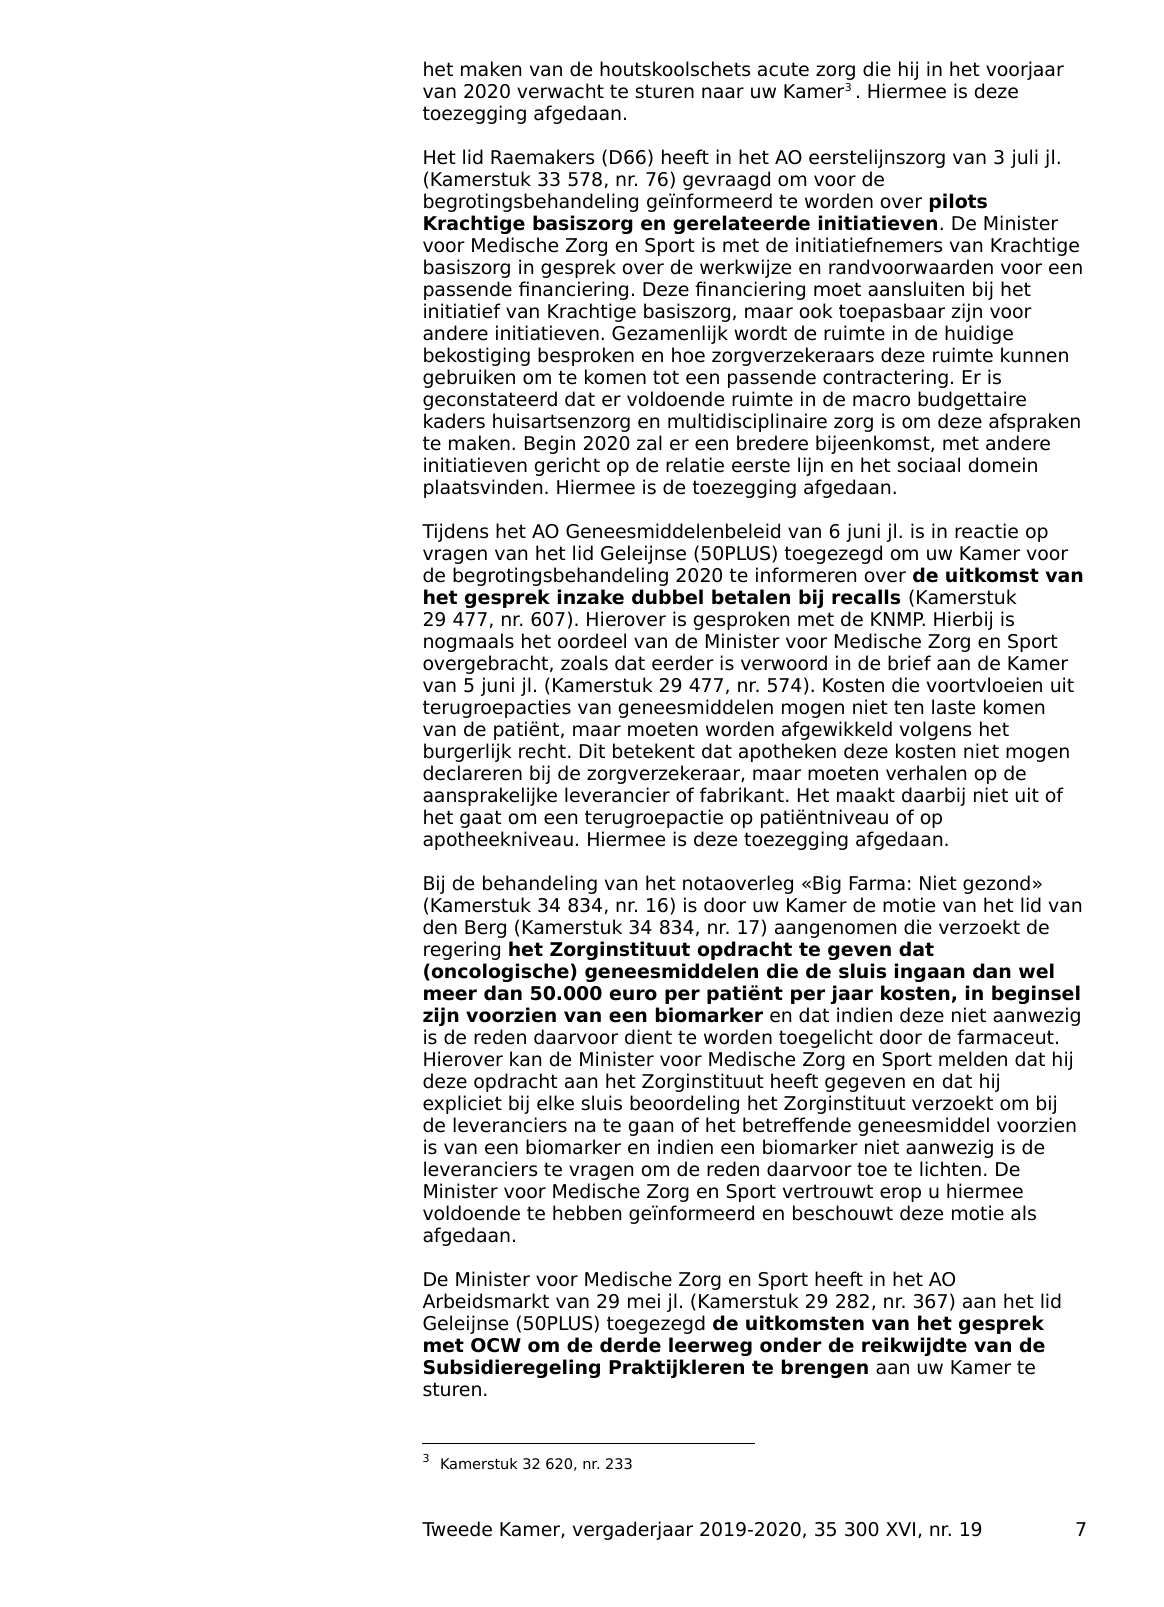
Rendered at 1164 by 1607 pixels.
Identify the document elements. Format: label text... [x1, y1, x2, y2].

text De Minister voor Medische Zorg en Sport heeft in het AO Arbeidsmarkt van 29 mei jl. (Kamerstuk 29 282, nr. 367) aan het lid Geleijnse (50PLUS) toegezegd de uitkomsten van het gesprek met OCW om de derde leerweg onder de reikwijdte van de Subsidieregeling Praktijkleren te brengen aan uw Kamer te sturen. [422, 1269, 1087, 1401]
text Tijdens het AO Geneesmiddelenbeleid van 6 juni jl. is in reactie op vragen van het lid Geleijnse (50PLUS) toegezegd om uw Kamer voor de begrotingsbehandeling 2020 te informeren over de uitkomst van het gesprek inzake dubbel betalen bij recalls (Kamerstuk 29 477, nr. 607). Hierover is gesproken met de KNMP. Hierbij is nogmaals het oordeel van de Minister voor Medische Zorg en Sport overgebracht, zoals dat eerder is verwoord in de brief aan de Kamer van 5 juni jl. (Kamerstuk 29 477, nr. 574). Kosten die voortvloeien uit terugroepacties van geneesmiddelen mogen niet ten laste komen van de patiënt, maar moeten worden afgewikkeld volgens het burgerlijk recht. Dit betekent dat apotheken deze kosten niet mogen declareren bij de zorgverzekeraar, maar moeten verhalen op de aansprakelijke leverancier of fabrikant. Het maakt daarbij niet uit of het gaat om een terugroepactie op patiëntniveau of op apotheekniveau. Hiermee is deze toezegging afgedaan. [422, 521, 1087, 851]
text Bij de behandeling van het notaoverleg «Big Farma: Niet gezond» (Kamerstuk 34 834, nr. 16) is door uw Kamer de motie van het lid van den Berg (Kamerstuk 34 834, nr. 17) aangenomen die verzoekt de regering het Zorginstituut opdracht te geven dat (oncologische) geneesmiddelen die de sluis ingaan dan wel meer dan 50.000 euro per patiënt per jaar kosten, in beginsel zijn voorzien van een biomarker en dat indien deze niet aanwezig is de reden daarvoor dient te worden toegelicht door de farmaceut. [422, 873, 1087, 1049]
text het maken van de houtskoolschets acute zorg die hij in het voorjaar van 2020 verwacht te sturen naar uw Kamer. Hiermee is deze toezegging afgedaan. [422, 59, 1087, 125]
text Hierover kan de Minister voor Medische Zorg en Sport melden dat hij deze opdracht aan het Zorginstituut heeft gegeven en dat hij expliciet bij elke sluis beoordeling het Zorginstituut verzoekt om bij de leveranciers na te gaan of het betreffende geneesmiddel voorzien is van een biomarker en indien een biomarker niet aanwezig is de leveranciers te vragen om de reden daarvoor toe te lichten. De Minister voor Medische Zorg en Sport vertrouwt erop u hiermee voldoende te hebben geïnformeerd en beschouwt deze motie als afgedaan. [422, 1049, 1087, 1247]
text Kamerstuk 32 620, nr. 233 [422, 1452, 1087, 1474]
text Het lid Raemakers (D66) heeft in het AO eerstelijnszorg van 3 juli jl. (Kamerstuk 33 578, nr. 76) gevraagd om voor de begrotingsbehandeling geïnformeerd te worden over pilots Krachtige basiszorg en gerelateerde initiatieven. De Minister voor Medische Zorg en Sport is met de initiatiefnemers van Krachtige basiszorg in gesprek over de werkwijze en randvoorwaarden voor een passende financiering. Deze financiering moet aansluiten bij het initiatief van Krachtige basiszorg, maar ook toepasbaar zijn voor andere initiatieven. Gezamenlijk wordt de ruimte in de huidige bekostiging besproken en hoe zorgverzekeraars deze ruimte kunnen gebruiken om te komen tot een passende contractering. Er is geconstateerd dat er voldoende ruimte in de macro budgettaire kaders huisartsenzorg en multidisciplinaire zorg is om deze afspraken te maken. Begin 2020 zal er een bredere bijeenkomst, met andere initiatieven gericht op de relatie eerste lijn en het sociaal domein plaatsvinden. Hiermee is de toezegging afgedaan. [422, 147, 1087, 499]
